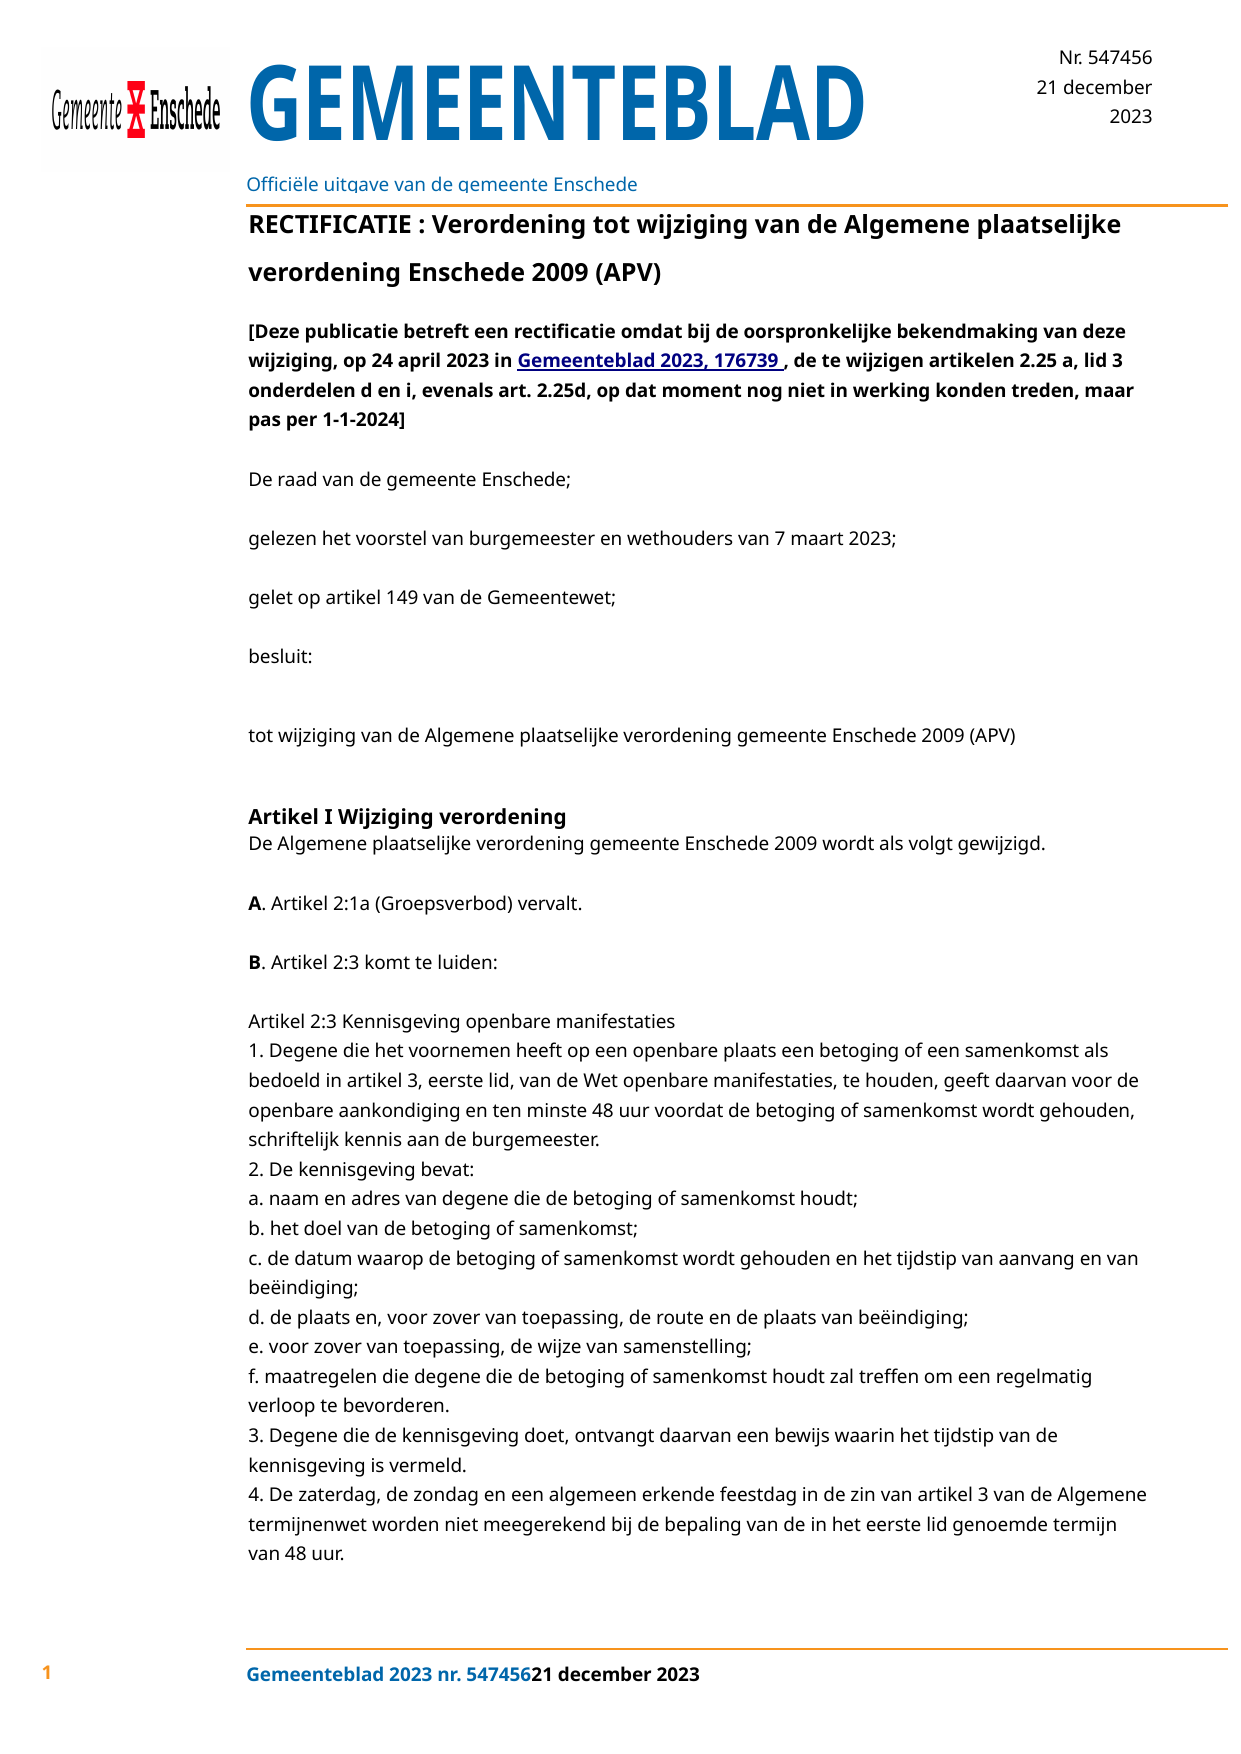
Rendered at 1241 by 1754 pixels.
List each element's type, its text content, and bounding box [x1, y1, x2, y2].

text Artikel I Wijziging verordening [248, 802, 1152, 831]
text 4. De zaterdag, de zondag en een algemeen erkende feestdag in de zin van artikel 3 van de Algemene termijnenwet worden niet meegerekend bij de bepaling van de in het eerste lid genoemde termijn van 48 uur. [248, 1481, 1152, 1566]
text De Algemene plaatselijke verordening gemeente Enschede 2009 wordt als volgt gewijzigd. [248, 831, 1152, 856]
text gelet op artikel 149 van de Gemeentewet; [248, 584, 1152, 610]
text A. Artikel 2:1a (Groepsverbod) vervalt. [248, 890, 1152, 916]
text c. de datum waarop de betoging of samenkomst wordt gehouden en het tijdstip van aanvang en van beëindiging; [248, 1245, 1152, 1300]
text B. Artikel 2:3 komt te luiden: [248, 949, 1152, 975]
text 2. De kennisgeving bevat: [248, 1156, 1152, 1182]
text besluit: [248, 643, 1152, 669]
text De raad van de gemeente Enschede; [248, 466, 1152, 492]
text [Deze publicatie betreft een rectificatie omdat bij de oorspronkelijke bekendmaking van deze wijziging, op 24 april 2023 in Gemeenteblad 2023, 176739 , de te wijzigen artikelen 2.25 a, lid 3 onderdelen d en i, evenals art. 2.25d, op dat moment nog niet in werking konden treden, maar pas per 1-1-2024] [248, 318, 1152, 432]
text a. naam en adres van degene die de betoging of samenkomst houdt; [248, 1186, 1152, 1211]
text 3. Degene die de kennisgeving doet, ontvangt daarvan een bewijs waarin het tijdstip van de kennisgeving is vermeld. [248, 1422, 1152, 1478]
text b. het doel van de betoging of samenkomst; [248, 1215, 1152, 1241]
text 1. Degene die het voornemen heeft op een openbare plaats een betoging of een samenkomst als bedoeld in artikel 3, eerste lid, van de Wet openbare manifestaties, te houden, geeft daarvan voor de openbare aankondiging en ten minste 48 uur voordat de betoging of samenkomst wordt gehouden, schriftelijk kennis aan de burgemeester. [248, 1038, 1152, 1152]
text d. de plaats en, voor zover van toepassing, de route en de plaats van beëindiging; [248, 1304, 1152, 1330]
text RECTIFICATIE : Verordening tot wijziging van de Algemene plaatselijke verordening Enschede 2009 (APV) [248, 207, 1152, 288]
text tot wijziging van de Algemene plaatselijke verordening gemeente Enschede 2009 (APV) [248, 722, 1152, 748]
picture [41, 47, 231, 172]
text Artikel 2:3 Kennisgeving openbare manifestaties [248, 1008, 1152, 1034]
text f. maatregelen die degene die de betoging of samenkomst houdt zal treffen om een regelmatig verloop te bevorderen. [248, 1363, 1152, 1418]
text gelezen het voorstel van burgemeester en wethouders van 7 maart 2023; [248, 525, 1152, 551]
text e. voor zover van toepassing, de wijze van samenstelling; [248, 1333, 1152, 1359]
